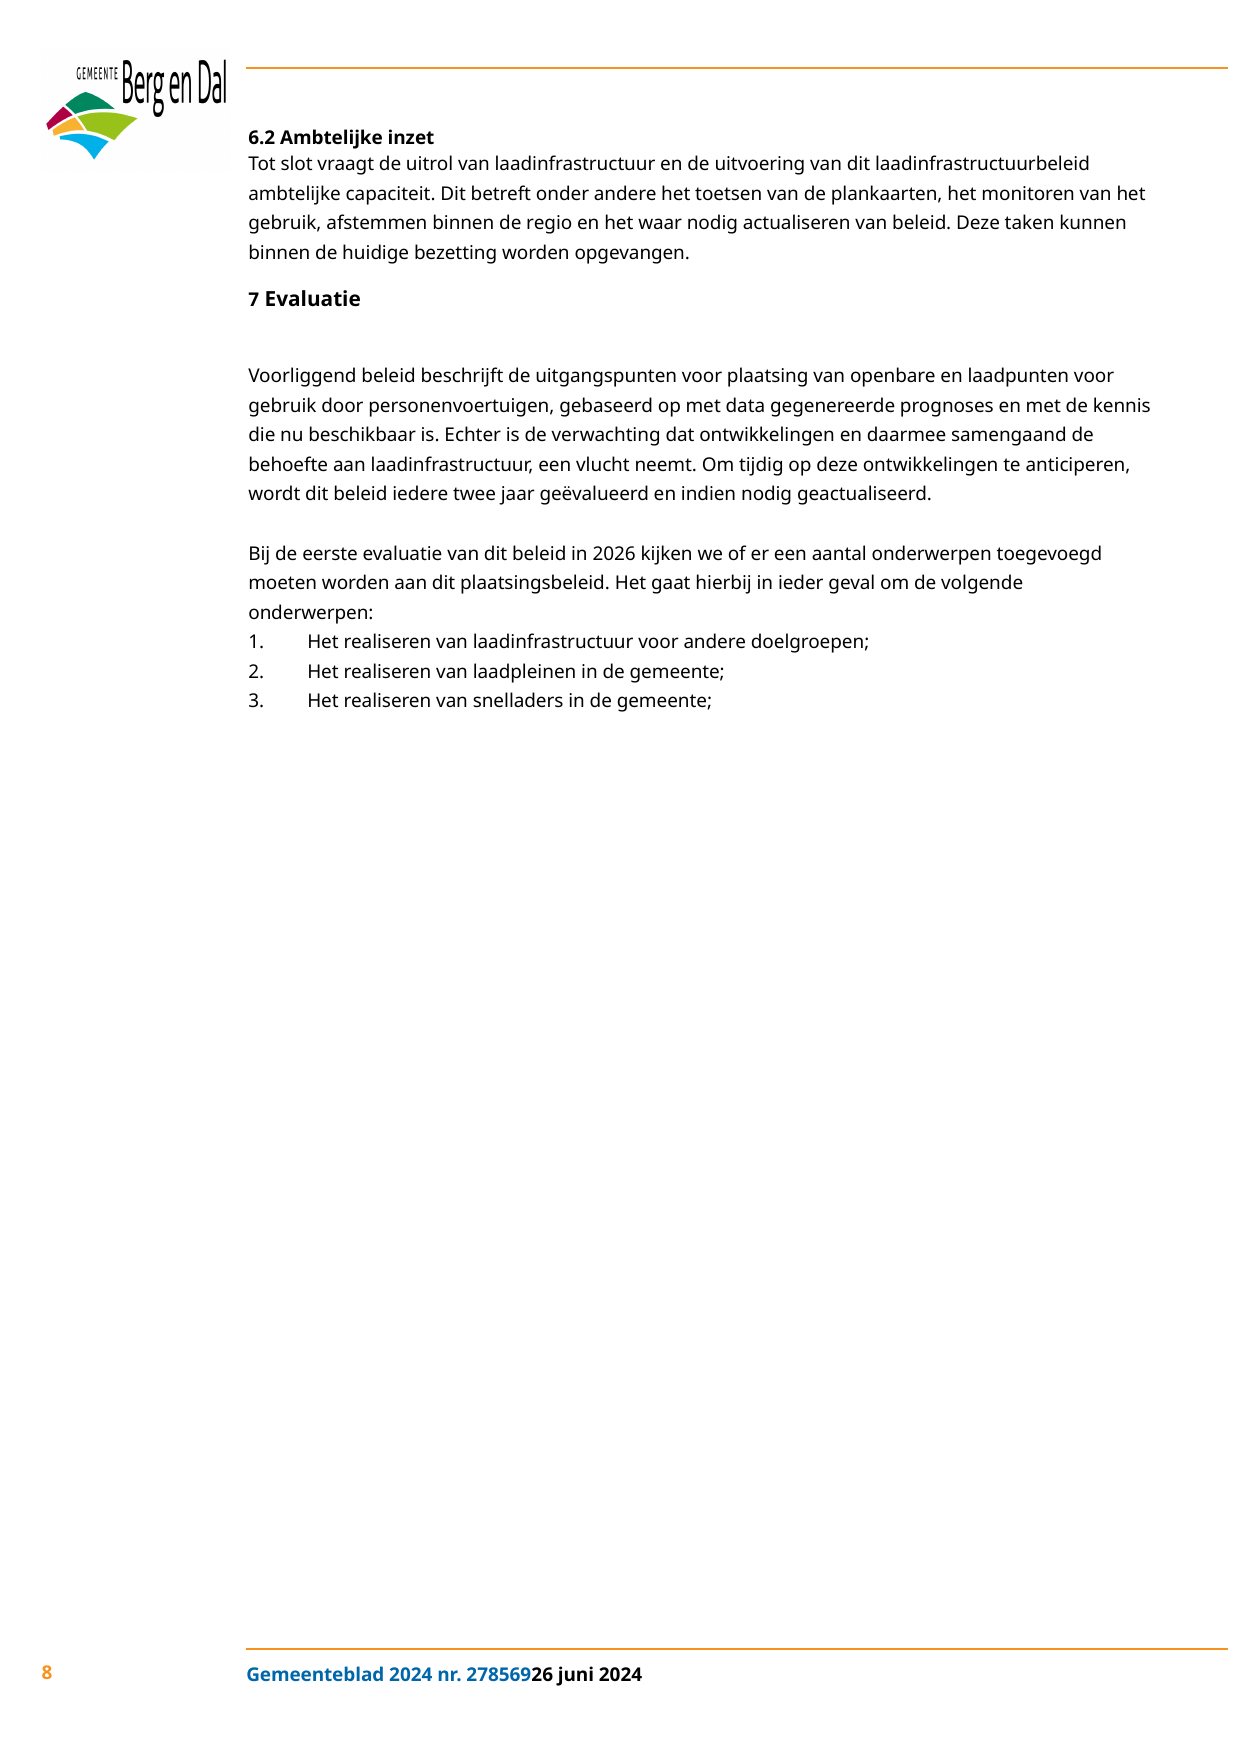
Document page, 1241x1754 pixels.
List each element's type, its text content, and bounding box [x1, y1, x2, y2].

list Het realiseren van snelladers in de gemeente; [248, 688, 1152, 713]
text Bij de eerste evaluatie van dit beleid in 2026 kijken we of er een aantal onderwerpen toegevoegd moeten worden aan dit plaatsingsbeleid. Het gaat hierbij in ieder geval om de volgende onderwerpen: [248, 540, 1152, 624]
text Voorliggend beleid beschrijft de uitgangspunten voor plaatsing van openbare en laadpunten voor gebruik door personenvoertuigen, gebaseerd op met data gegenereerde prognoses en met de kennis die nu beschikbaar is. Echter is de verwachting dat ontwikkelingen en daarmee samengaand de behoefte aan laadinfrastructuur, een vlucht neemt. Om tijdig op deze ontwikkelingen te anticiperen, wordt dit beleid iedere twee jaar geëvalueerd en indien nodig geactualiseerd. [248, 362, 1152, 506]
picture [41, 47, 231, 172]
text Tot slot vraagt de uitrol van laadinfrastructuur en de uitvoering van dit laadinfrastructuurbeleid ambtelijke capaciteit. Dit betreft onder andere het toetsen van de plankaarten, het monitoren van het gebruik, afstemmen binnen de regio en het waar nodig actualiseren van beleid. Deze taken kunnen binnen de huidige bezetting worden opgevangen. [248, 150, 1152, 264]
text 6.2 Ambtelijke inzet [248, 124, 1152, 150]
list Het realiseren van laadpleinen in de gemeente; [248, 658, 1152, 684]
text 7 Evaluatie [248, 284, 1152, 313]
list Het realiseren van laadinfrastructuur voor andere doelgroepen; [248, 628, 1152, 654]
